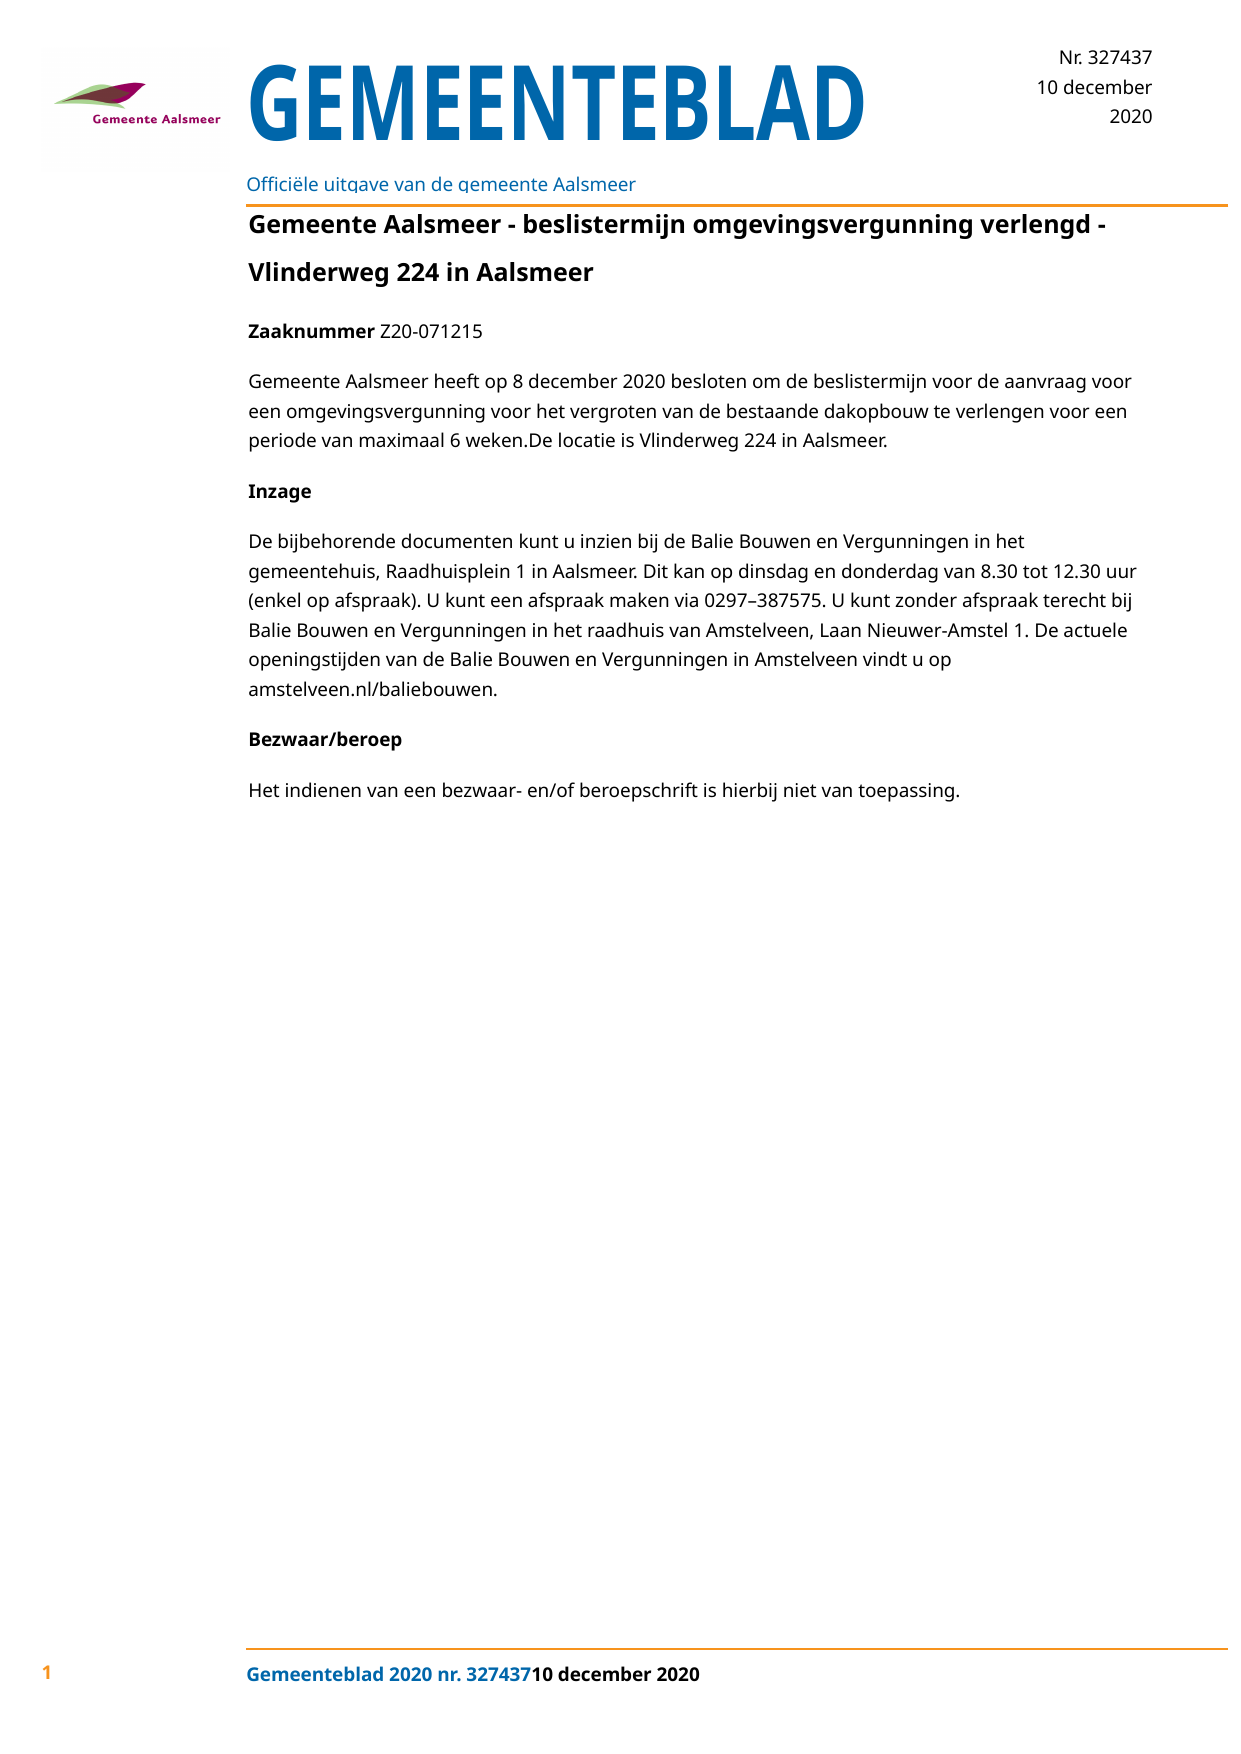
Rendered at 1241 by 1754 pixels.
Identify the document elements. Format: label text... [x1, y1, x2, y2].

text Bezwaar/beroep [248, 727, 1152, 752]
text De bijbehorende documenten kunt u inzien bij de Balie Bouwen en Vergunningen in het gemeentehuis, Raadhuisplein 1 in Aalsmeer. Dit kan op dinsdag en donderdag van 8.30 tot 12.30 uur (enkel op afspraak). U kunt een afspraak maken via 0297–387575. U kunt zonder afspraak terecht bij Balie Bouwen en Vergunningen in het raadhuis van Amstelveen, Laan Nieuwer-Amstel 1. De actuele openingstijden van de Balie Bouwen en Vergunningen in Amstelveen vindt u op amstelveen.nl/baliebouwen. [248, 528, 1152, 702]
text Zaaknummer Z20-071215 [248, 318, 1152, 344]
text Gemeente Aalsmeer heeft op 8 december 2020 besloten om de beslistermijn voor de aanvraag voor een omgevingsvergunning voor het vergroten van de bestaande dakopbouw te verlengen voor een periode van maximaal 6 weken.De locatie is Vlinderweg 224 in Aalsmeer. [248, 368, 1152, 453]
text Gemeente Aalsmeer - beslistermijn omgevingsvergunning verlengd - Vlinderweg 224 in Aalsmeer [248, 207, 1152, 288]
text Het indienen van een bezwaar- en/of beroepschrift is hierbij niet van toepassing. [248, 777, 1152, 803]
picture [41, 47, 231, 172]
text Inzage [248, 478, 1152, 504]
